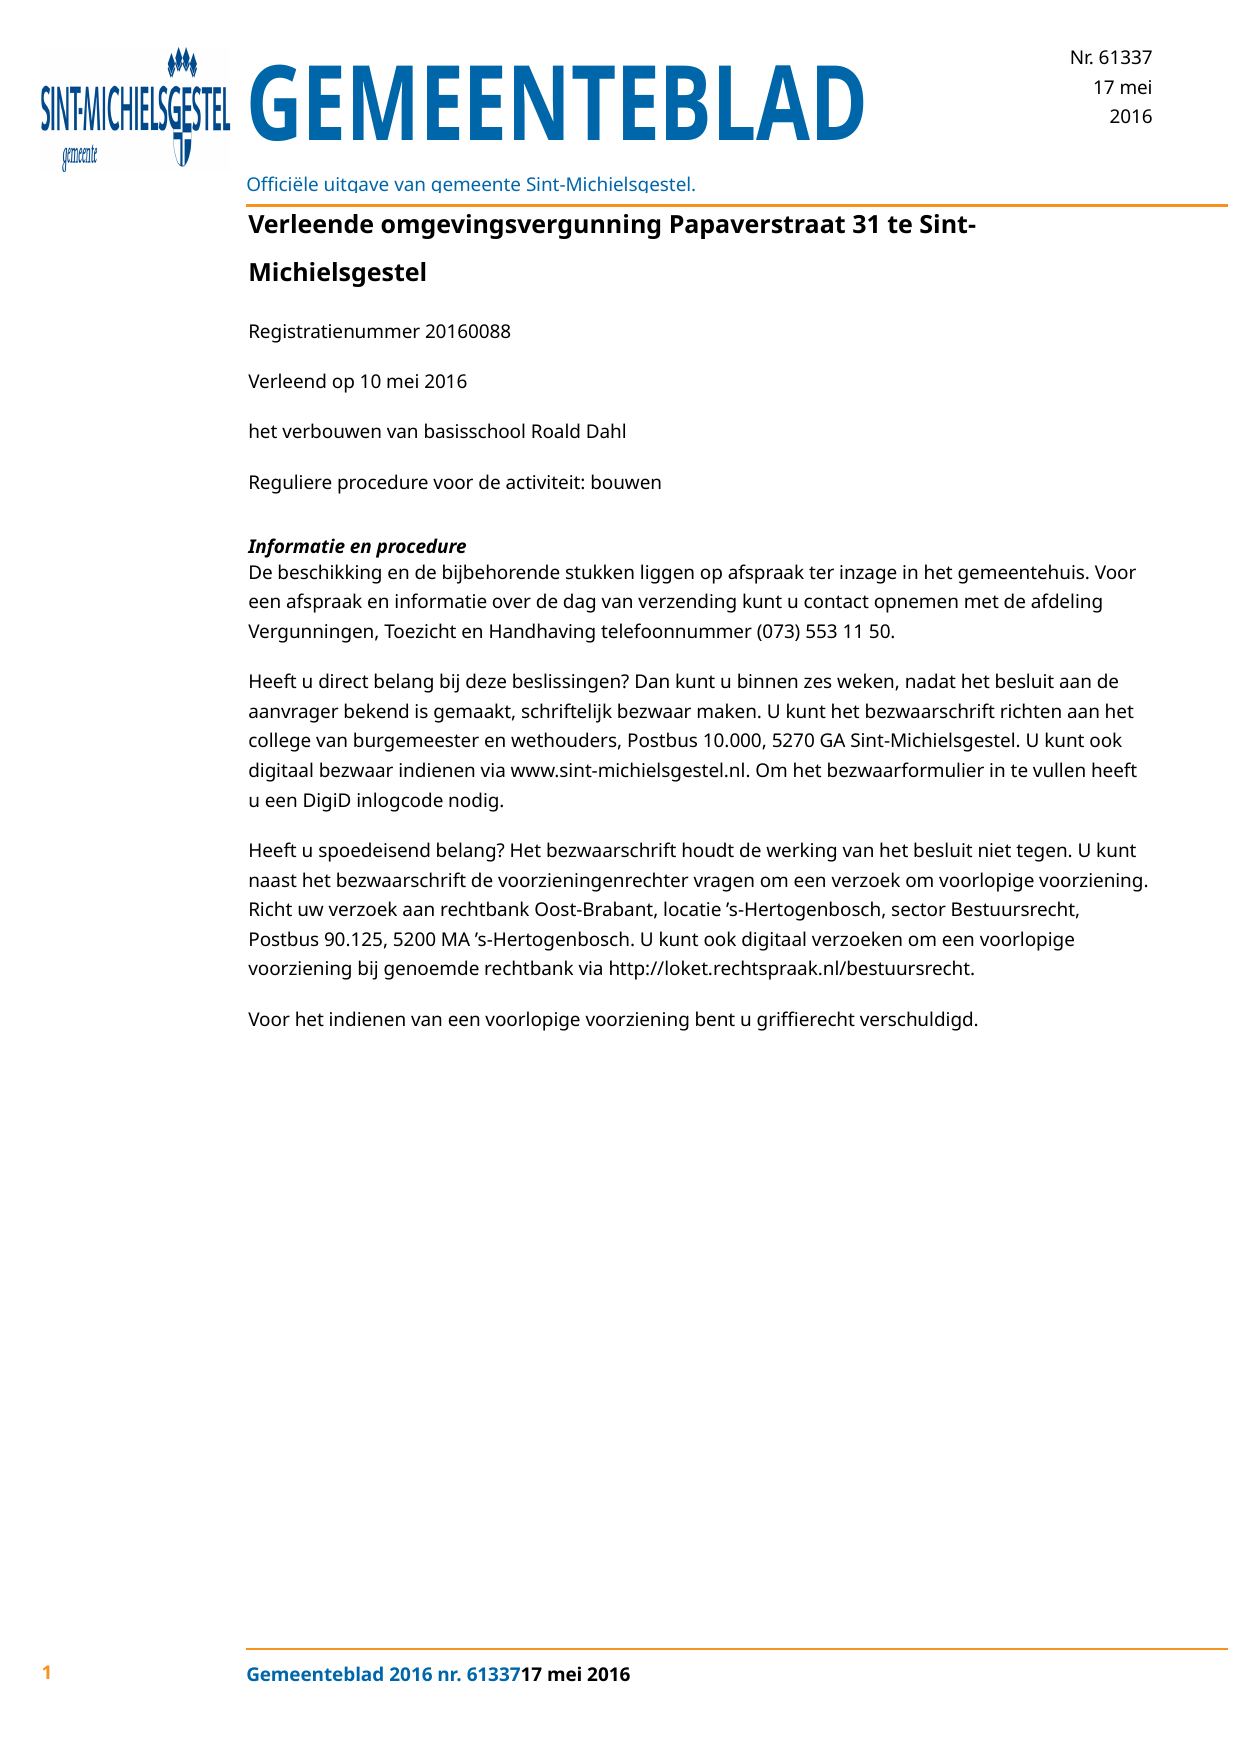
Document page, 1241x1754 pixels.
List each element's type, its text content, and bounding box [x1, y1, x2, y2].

text De beschikking en de bijbehorende stukken liggen op afspraak ter inzage in het gemeentehuis. Voor een afspraak en informatie over de dag van verzending kunt u contact opnemen met de afdeling Vergunningen, Toezicht en Handhaving telefoonnummer (073) 553 11 50. [248, 559, 1152, 644]
text Heeft u direct belang bij deze beslissingen? Dan kunt u binnen zes weken, nadat het besluit aan de aanvrager bekend is gemaakt, schriftelijk bezwaar maken. U kunt het bezwaarschrift richten aan het college van burgemeester en wethouders, Postbus 10.000, 5270 GA Sint-Michielsgestel. U kunt ook digitaal bezwaar indienen via www.sint-michielsgestel.nl. Om het bezwaarformulier in te vullen heeft u een DigiD inlogcode nodig. [248, 668, 1152, 812]
text Registratienummer 20160088 [248, 318, 1152, 344]
picture [41, 47, 231, 172]
text het verbouwen van basisschool Roald Dahl [248, 419, 1152, 444]
text Informatie en procedure [248, 533, 1152, 559]
text Reguliere procedure voor de activiteit: bouwen [248, 469, 1152, 495]
text Voor het indienen van een voorlopige voorziening bent u griffierecht verschuldigd. [248, 1006, 1152, 1032]
text Verleende omgevingsvergunning Papaverstraat 31 te Sint-Michielsgestel [248, 207, 1152, 288]
text Heeft u spoedeisend belang? Het bezwaarschrift houdt de werking van het besluit niet tegen. U kunt naast het bezwaarschrift de voorzieningenrechter vragen om een verzoek om voorlopige voorziening. Richt uw verzoek aan rechtbank Oost-Brabant, locatie ’s-Hertogenbosch, sector Bestuursrecht, Postbus 90.125, 5200 MA ’s-Hertogenbosch. U kunt ook digitaal verzoeken om een voorlopige voorziening bij genoemde rechtbank via http://loket.rechtspraak.nl/bestuursrecht. [248, 837, 1152, 981]
text Verleend op 10 mei 2016 [248, 368, 1152, 394]
